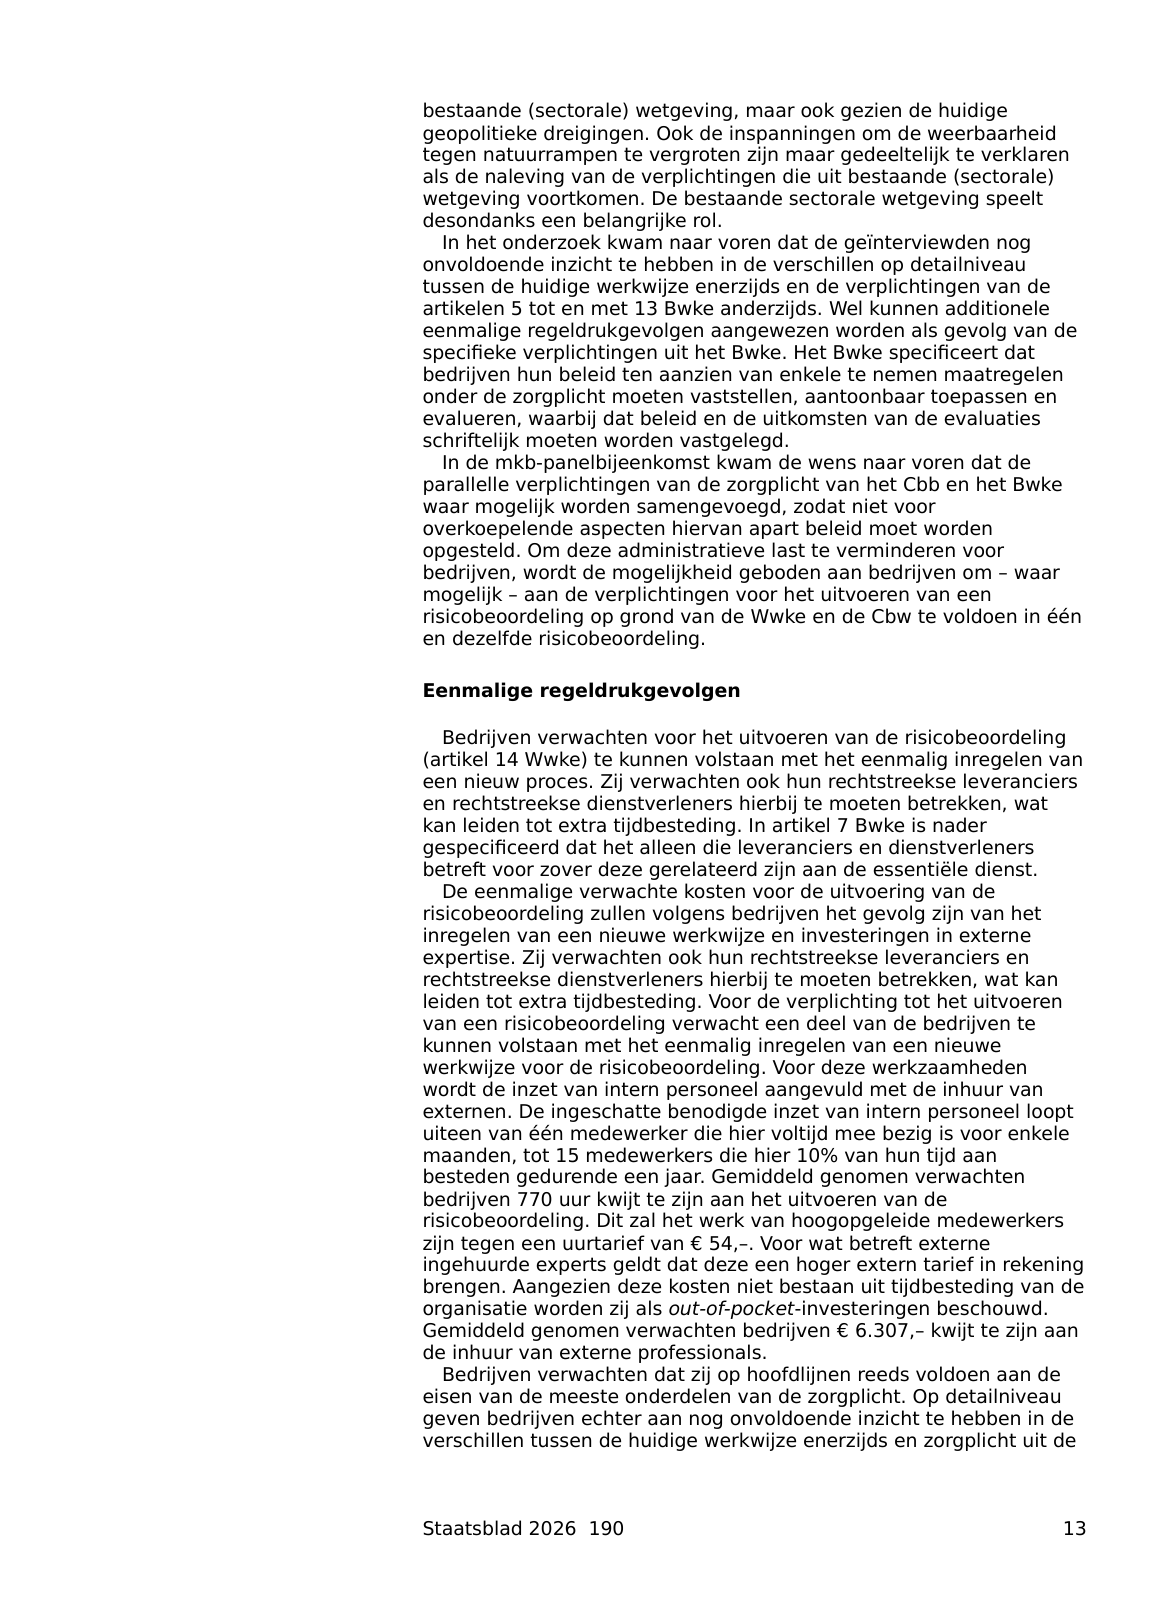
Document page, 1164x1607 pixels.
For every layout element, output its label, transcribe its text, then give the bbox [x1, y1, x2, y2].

text In de mkb-panelbijeenkomst kwam de wens naar voren dat de parallelle verplichtingen van de zorgplicht van het Cbb en het Bwke waar mogelijk worden samengevoegd, zodat niet voor overkoepelende aspecten hiervan apart beleid moet worden opgesteld. Om deze administratieve last te verminderen voor bedrijven, wordt de mogelijkheid geboden aan bedrijven om – waar mogelijk – aan de verplichtingen voor het uitvoeren van een risicobeoordeling op grond van de Wwke en de Cbw te voldoen in één en dezelfde risicobeoordeling. [422, 452, 1087, 650]
text bestaande (sectorale) wetgeving, maar ook gezien de huidige geopolitieke dreigingen. Ook de inspanningen om de weerbaarheid tegen natuurrampen te vergroten zijn maar gedeeltelijk te verklaren als de naleving van de verplichtingen die uit bestaande (sectorale) wetgeving voortkomen. De bestaande sectorale wetgeving speelt desondanks een belangrijke rol. [422, 100, 1087, 232]
text In het onderzoek kwam naar voren dat de geïnterviewden nog onvoldoende inzicht te hebben in de verschillen op detailniveau tussen de huidige werkwijze enerzijds en de verplichtingen van de artikelen 5 tot en met 13 Bwke anderzijds. Wel kunnen additionele eenmalige regeldrukgevolgen aangewezen worden als gevolg van de specifieke verplichtingen uit het Bwke. Het Bwke specificeert dat bedrijven hun beleid ten aanzien van enkele te nemen maatregelen onder de zorgplicht moeten vaststellen, aantoonbaar toepassen en evalueren, waarbij dat beleid en de uitkomsten van de evaluaties schriftelijk moeten worden vastgelegd. [422, 232, 1087, 452]
subtitle Eenmalige regeldrukgevolgen [422, 680, 1087, 702]
text De eenmalige verwachte kosten voor de uitvoering van de risicobeoordeling zullen volgens bedrijven het gevolg zijn van het inregelen van een nieuwe werkwijze en investeringen in externe expertise. Zij verwachten ook hun rechtstreekse leveranciers en rechtstreekse dienstverleners hierbij te moeten betrekken, wat kan leiden tot extra tijdbesteding. Voor de verplichting tot het uitvoeren van een risicobeoordeling verwacht een deel van de bedrijven te kunnen volstaan met het eenmalig inregelen van een nieuwe werkwijze voor de risicobeoordeling. Voor deze werkzaamheden wordt de inzet van intern personeel aangevuld met de inhuur van externen. De ingeschatte benodigde inzet van intern personeel loopt uiteen van één medewerker die hier voltijd mee bezig is voor enkele maanden, tot 15 medewerkers die hier 10% van hun tijd aan besteden gedurende een jaar. Gemiddeld genomen verwachten bedrijven 770 uur kwijt te zijn aan het uitvoeren van de risicobeoordeling. Dit zal het werk van hoogopgeleide medewerkers zijn tegen een uurtarief van € 54,–. Voor wat betreft externe ingehuurde experts geldt dat deze een hoger extern tarief in rekening brengen. Aangezien deze kosten niet bestaan uit tijdbesteding van de organisatie worden zij als out-of-pocket-investeringen beschouwd. Gemiddeld genomen verwachten bedrijven € 6.307,– kwijt te zijn aan de inhuur van externe professionals. [422, 881, 1087, 1364]
text Bedrijven verwachten voor het uitvoeren van de risicobeoordeling (artikel 14 Wwke) te kunnen volstaan met het eenmalig inregelen van een nieuw proces. Zij verwachten ook hun rechtstreekse leveranciers en rechtstreekse dienstverleners hierbij te moeten betrekken, wat kan leiden tot extra tijdbesteding. In artikel 7 Bwke is nader gespecificeerd dat het alleen die leveranciers en dienstverleners betreft voor zover deze gerelateerd zijn aan de essentiële dienst. [422, 727, 1087, 881]
text Bedrijven verwachten dat zij op hoofdlijnen reeds voldoen aan de eisen van de meeste onderdelen van de zorgplicht. Op detailniveau geven bedrijven echter aan nog onvoldoende inzicht te hebben in de verschillen tussen de huidige werkwijze enerzijds en zorgplicht uit de [422, 1364, 1087, 1452]
